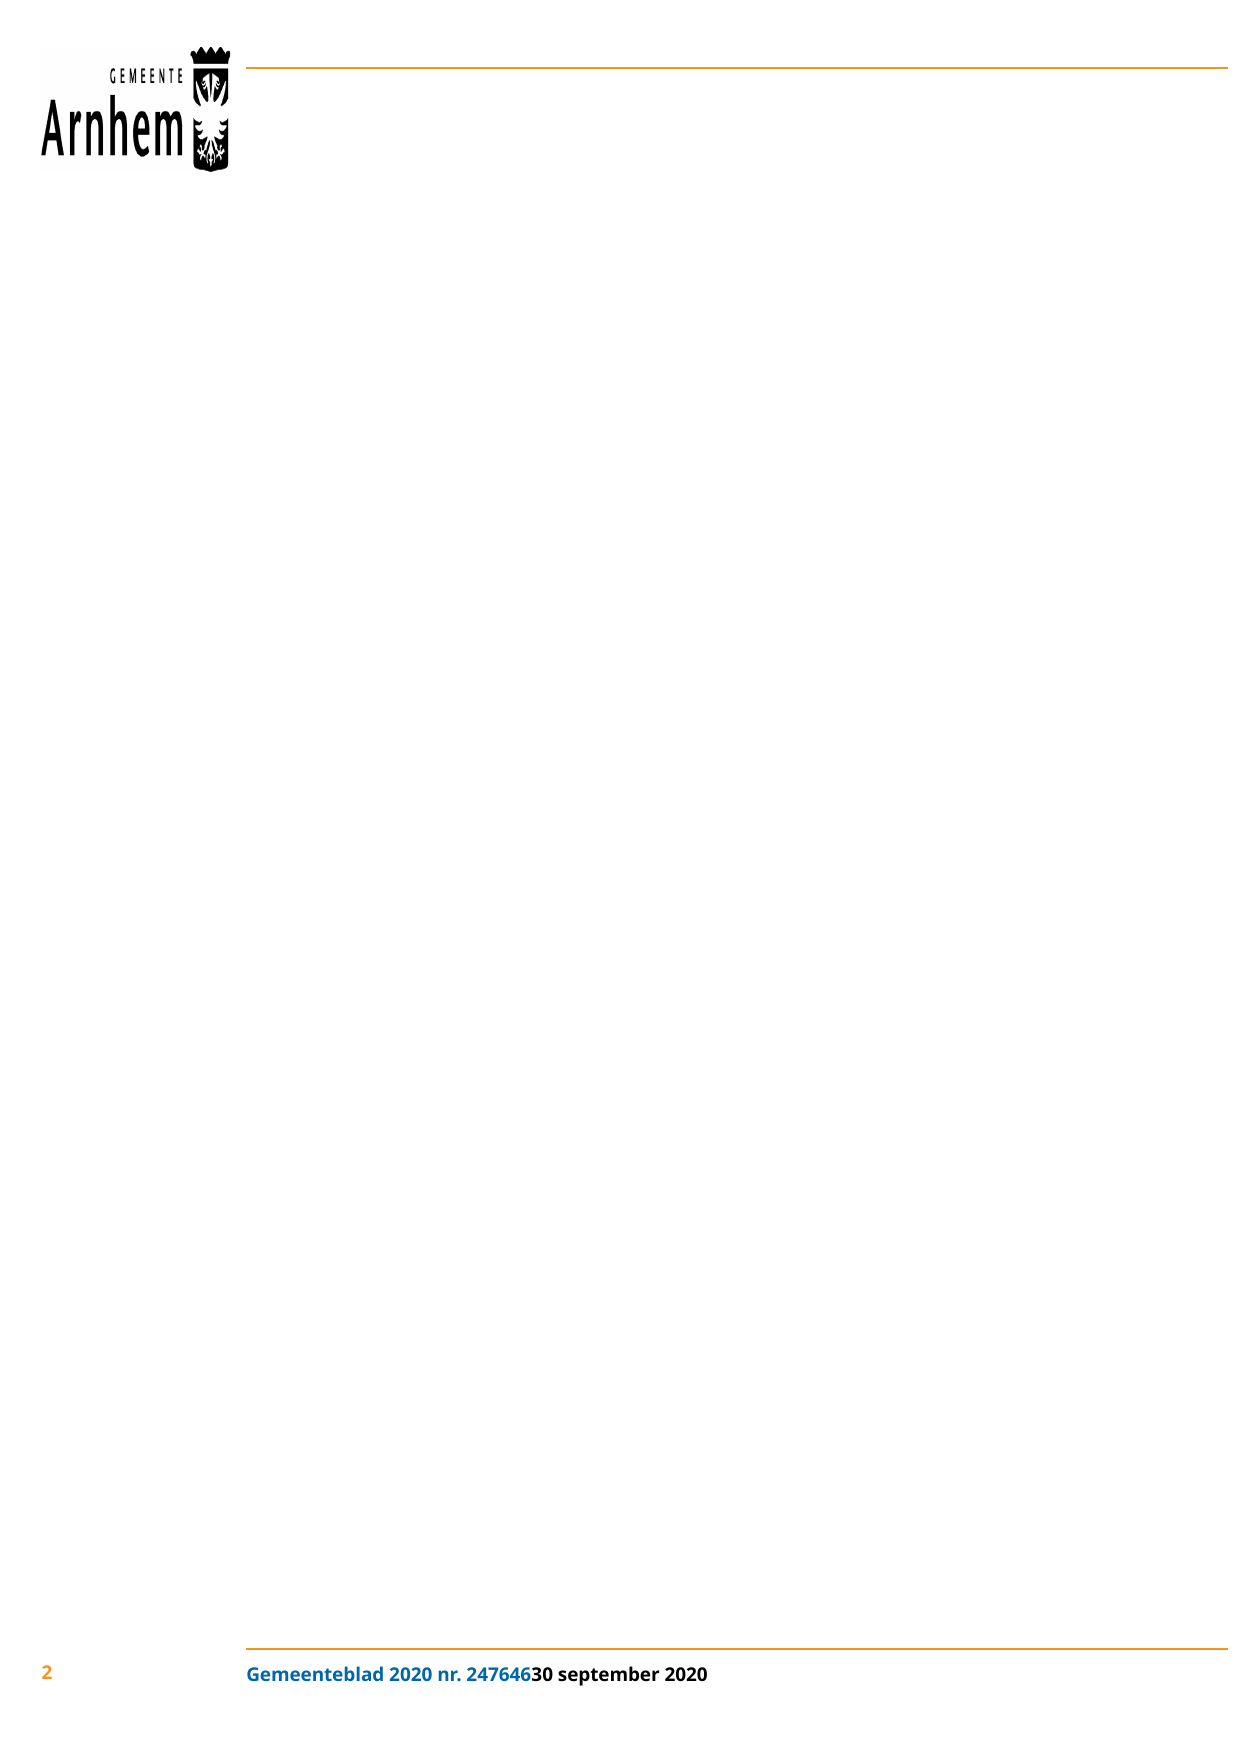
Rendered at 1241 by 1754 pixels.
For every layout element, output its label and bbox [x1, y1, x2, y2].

picture [41, 47, 231, 172]
